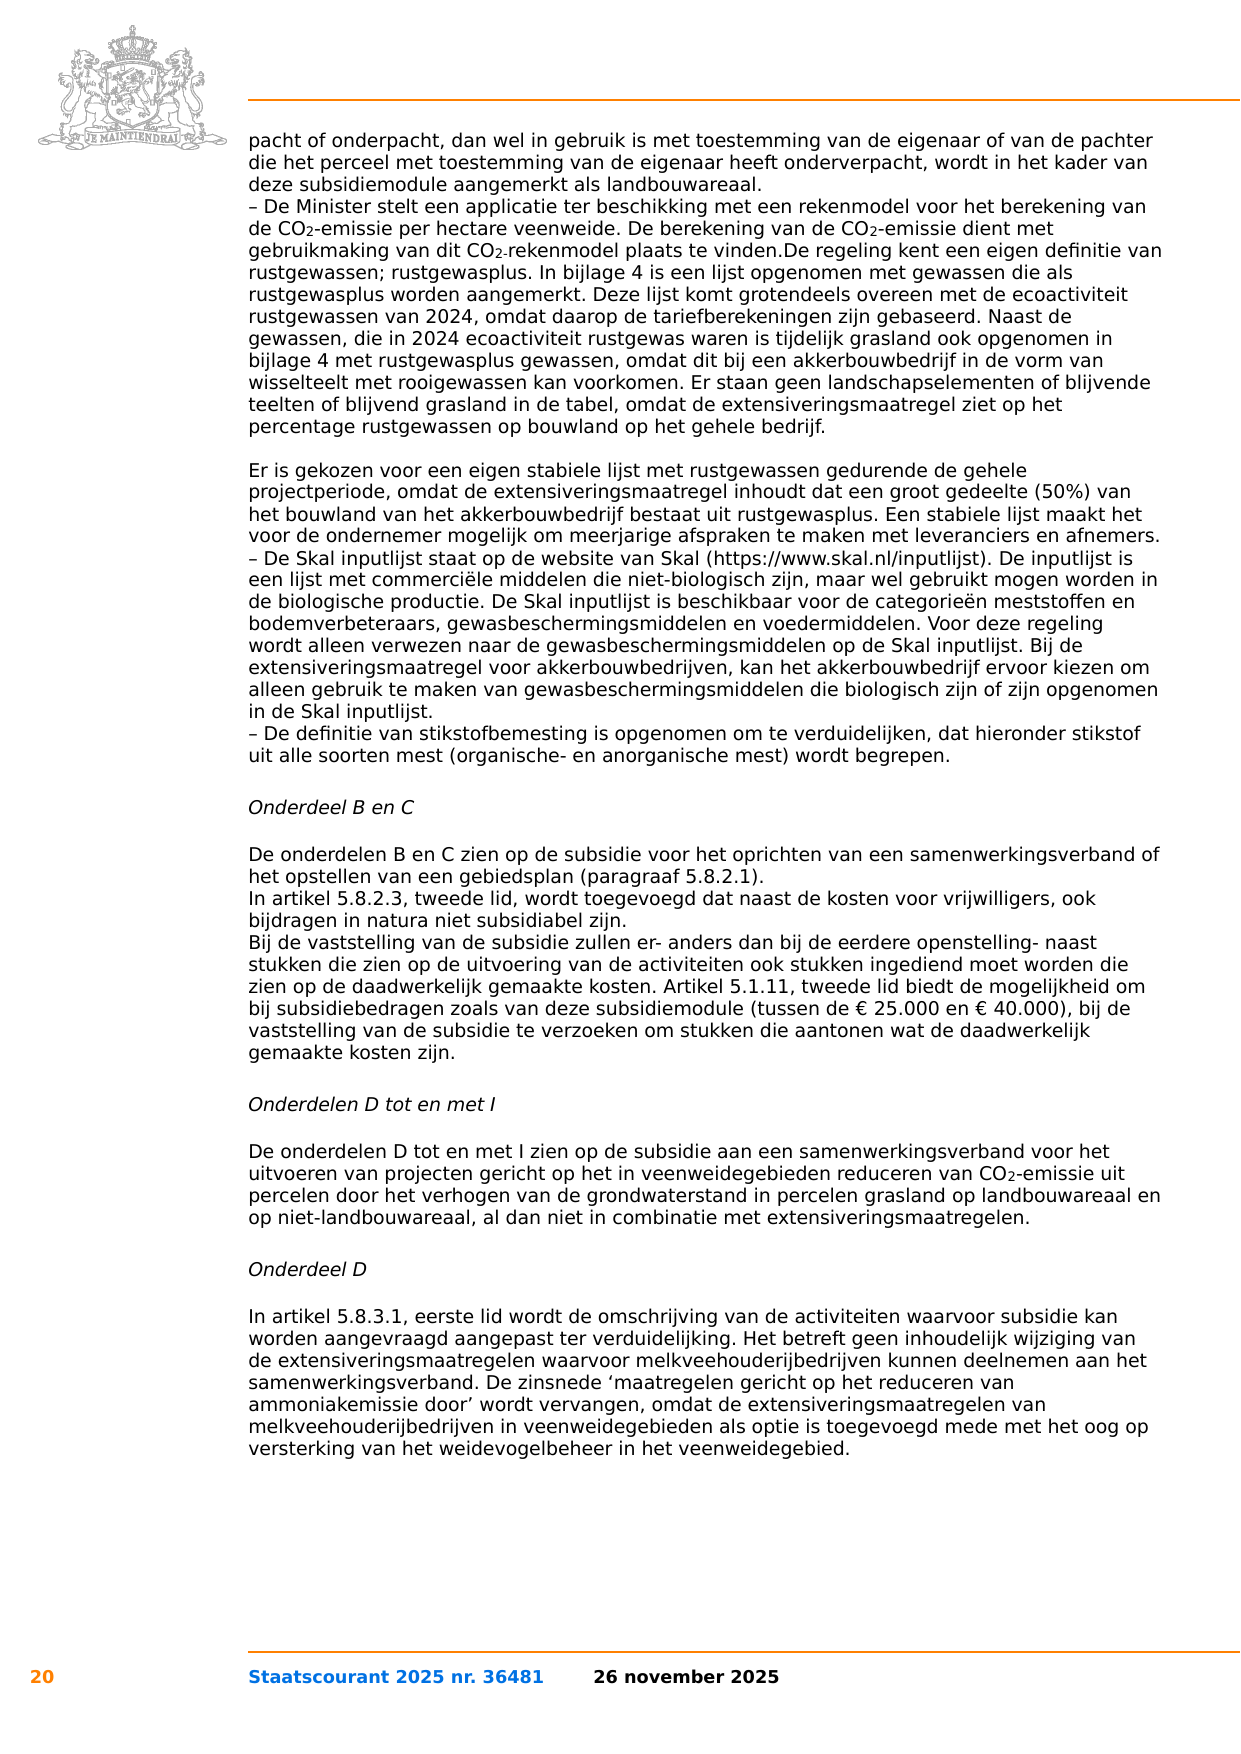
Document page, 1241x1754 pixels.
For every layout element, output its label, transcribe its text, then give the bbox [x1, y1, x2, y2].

text Bij de vaststelling van de subsidie zullen er- anders dan bij de eerdere openstelling- naast stukken die zien op de uitvoering van de activiteiten ook stukken ingediend moet worden die zien op de daadwerkelijk gemaakte kosten. Artikel 5.1.11, tweede lid biedt de mogelijkheid om bij subsidiebedragen zoals van deze subsidiemodule (tussen de € 25.000 en € 40.000), bij de vaststelling van de subsidie te verzoeken om stukken die aantonen wat de daadwerkelijk gemaakte kosten zijn. [248, 932, 1163, 1064]
text In artikel 5.8.2.3, tweede lid, wordt toegevoegd dat naast de kosten voor vrijwilligers, ook bijdragen in natura niet subsidiabel zijn. [248, 888, 1163, 932]
subtitle Onderdeel D [248, 1259, 1163, 1281]
text – De definitie van stikstofbemesting is opgenomen om te verduidelijken, dat hieronder stikstof uit alle soorten mest (organische- en anorganische mest) wordt begrepen. [248, 723, 1163, 767]
text – De Minister stelt een applicatie ter beschikking met een rekenmodel voor het berekening van de CO2-emissie per hectare veenweide. De berekening van de CO2-emissie dient met gebruikmaking van dit CO2-rekenmodel plaats te vinden.De regeling kent een eigen definitie van rustgewassen; rustgewasplus. In bijlage 4 is een lijst opgenomen met gewassen die als rustgewasplus worden aangemerkt. Deze lijst komt grotendeels overeen met de ecoactiviteit rustgewassen van 2024, omdat daarop de tariefberekeningen zijn gebaseerd. Naast de gewassen, die in 2024 ecoactiviteit rustgewas waren is tijdelijk grasland ook opgenomen in bijlage 4 met rustgewasplus gewassen, omdat dit bij een akkerbouwbedrijf in de vorm van wisselteelt met rooigewassen kan voorkomen. Er staan geen landschapselementen of blijvende teelten of blijvend grasland in de tabel, omdat de extensiveringsmaatregel ziet op het percentage rustgewassen op bouwland op het gehele bedrijf. [248, 196, 1163, 438]
text In artikel 5.8.3.1, eerste lid wordt de omschrijving van de activiteiten waarvoor subsidie kan worden aangevraagd aangepast ter verduidelijking. Het betreft geen inhoudelijk wijziging van de extensiveringsmaatregelen waarvoor melkveehouderijbedrijven kunnen deelnemen aan het samenwerkingsverband. De zinsnede ‘maatregelen gericht op het reduceren van ammoniakemissie door’ wordt vervangen, omdat de extensiveringsmaatregelen van melkveehouderijbedrijven in veenweidegebieden als optie is toegevoegd mede met het oog op versterking van het weidevogelbeheer in het veenweidegebied. [248, 1306, 1163, 1460]
text – De Skal inputlijst staat op de website van Skal (https://www.skal.nl/inputlijst). De inputlijst is een lijst met commerciële middelen die niet-biologisch zijn, maar wel gebruikt mogen worden in de biologische productie. De Skal inputlijst is beschikbaar voor de categorieën meststoffen en bodemverbeteraars, gewasbeschermingsmiddelen en voedermiddelen. Voor deze regeling wordt alleen verwezen naar de gewasbeschermingsmiddelen op de Skal inputlijst. Bij de extensiveringsmaatregel voor akkerbouwbedrijven, kan het akkerbouwbedrijf ervoor kiezen om alleen gebruik te maken van gewasbeschermingsmiddelen die biologisch zijn of zijn opgenomen in de Skal inputlijst. [248, 547, 1163, 723]
subtitle Onderdeel B en C [248, 797, 1163, 819]
picture [38, 25, 227, 150]
text Er is gekozen voor een eigen stabiele lijst met rustgewassen gedurende de gehele projectperiode, omdat de extensiveringsmaatregel inhoudt dat een groot gedeelte (50%) van het bouwland van het akkerbouwbedrijf bestaat uit rustgewasplus. Een stabiele lijst maakt het voor de ondernemer mogelijk om meerjarige afspraken te maken met leveranciers en afnemers. [248, 459, 1163, 547]
text pacht of onderpacht, dan wel in gebruik is met toestemming van de eigenaar of van de pachter die het perceel met toestemming van de eigenaar heeft onderverpacht, wordt in het kader van deze subsidiemodule aangemerkt als landbouwareaal. [248, 130, 1163, 196]
text De onderdelen D tot en met I zien op de subsidie aan een samenwerkingsverband voor het uitvoeren van projecten gericht op het in veenweidegebieden reduceren van CO2-emissie uit percelen door het verhogen van de grondwaterstand in percelen grasland op landbouwareaal en op niet-landbouwareaal, al dan niet in combinatie met extensiveringsmaatregelen. [248, 1141, 1163, 1229]
text De onderdelen B en C zien op de subsidie voor het oprichten van een samenwerkingsverband of het opstellen van een gebiedsplan (paragraaf 5.8.2.1). [248, 844, 1163, 888]
subtitle Onderdelen D tot en met I [248, 1094, 1163, 1116]
